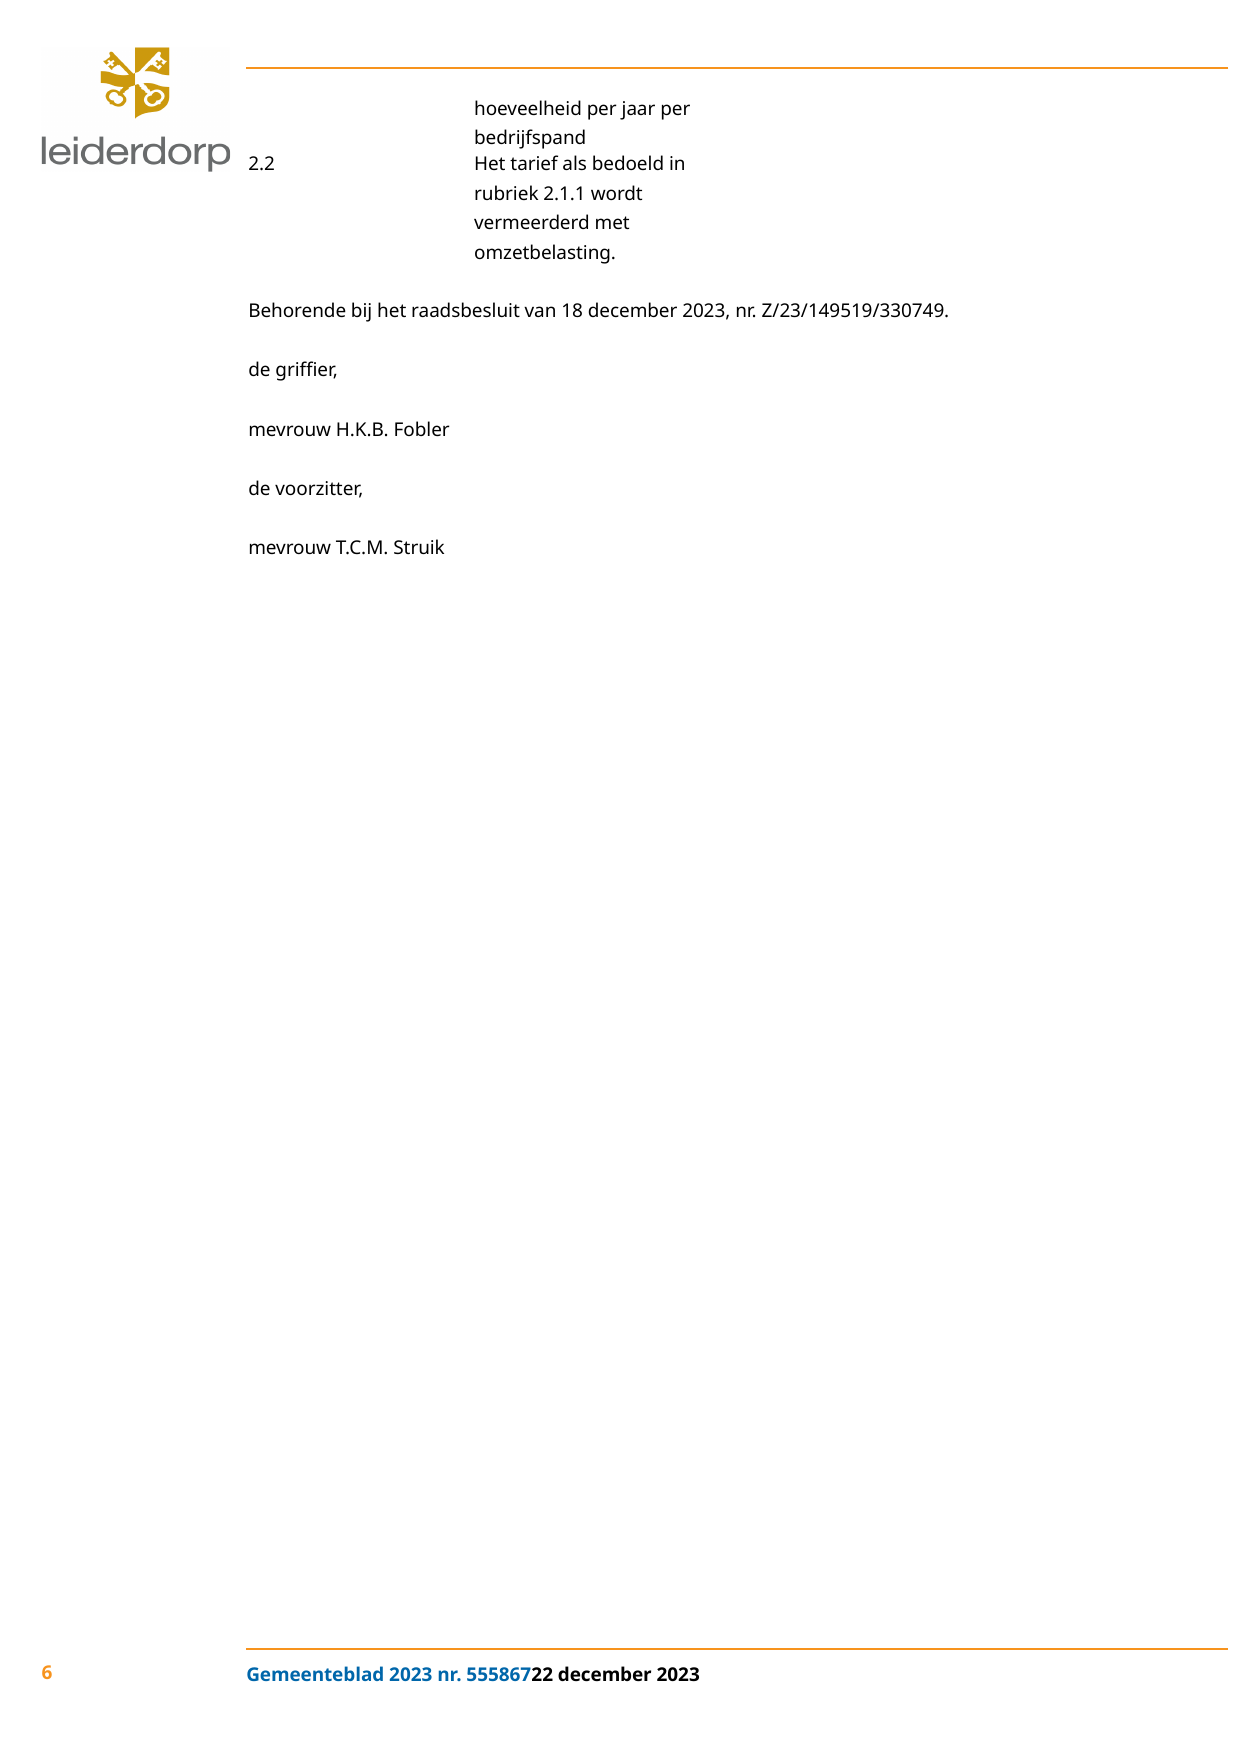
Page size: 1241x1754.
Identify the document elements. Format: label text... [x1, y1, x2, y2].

picture [41, 47, 231, 172]
text mevrouw T.C.M. Struik [248, 534, 1152, 560]
table_cell Het tarief als bedoeld in rubriek 2.1.1 wordt vermeerderd met omzetbelasting. [474, 150, 700, 264]
text Behorende bij het raadsbesluit van 18 december 2023, nr. Z/23/149519/330749. [248, 297, 1152, 323]
table_cell 2.2 [248, 150, 474, 264]
table_cell [926, 95, 1152, 150]
text mevrouw H.K.B. Fobler [248, 416, 1152, 441]
table_cell [700, 150, 926, 264]
text de voorzitter, [248, 475, 1152, 501]
table_cell [926, 150, 1152, 264]
table_cell [248, 95, 474, 150]
table_cell hoeveelheid per jaar per bedrijfspand [474, 95, 700, 150]
text de griffier, [248, 357, 1152, 382]
table_cell [700, 95, 926, 150]
